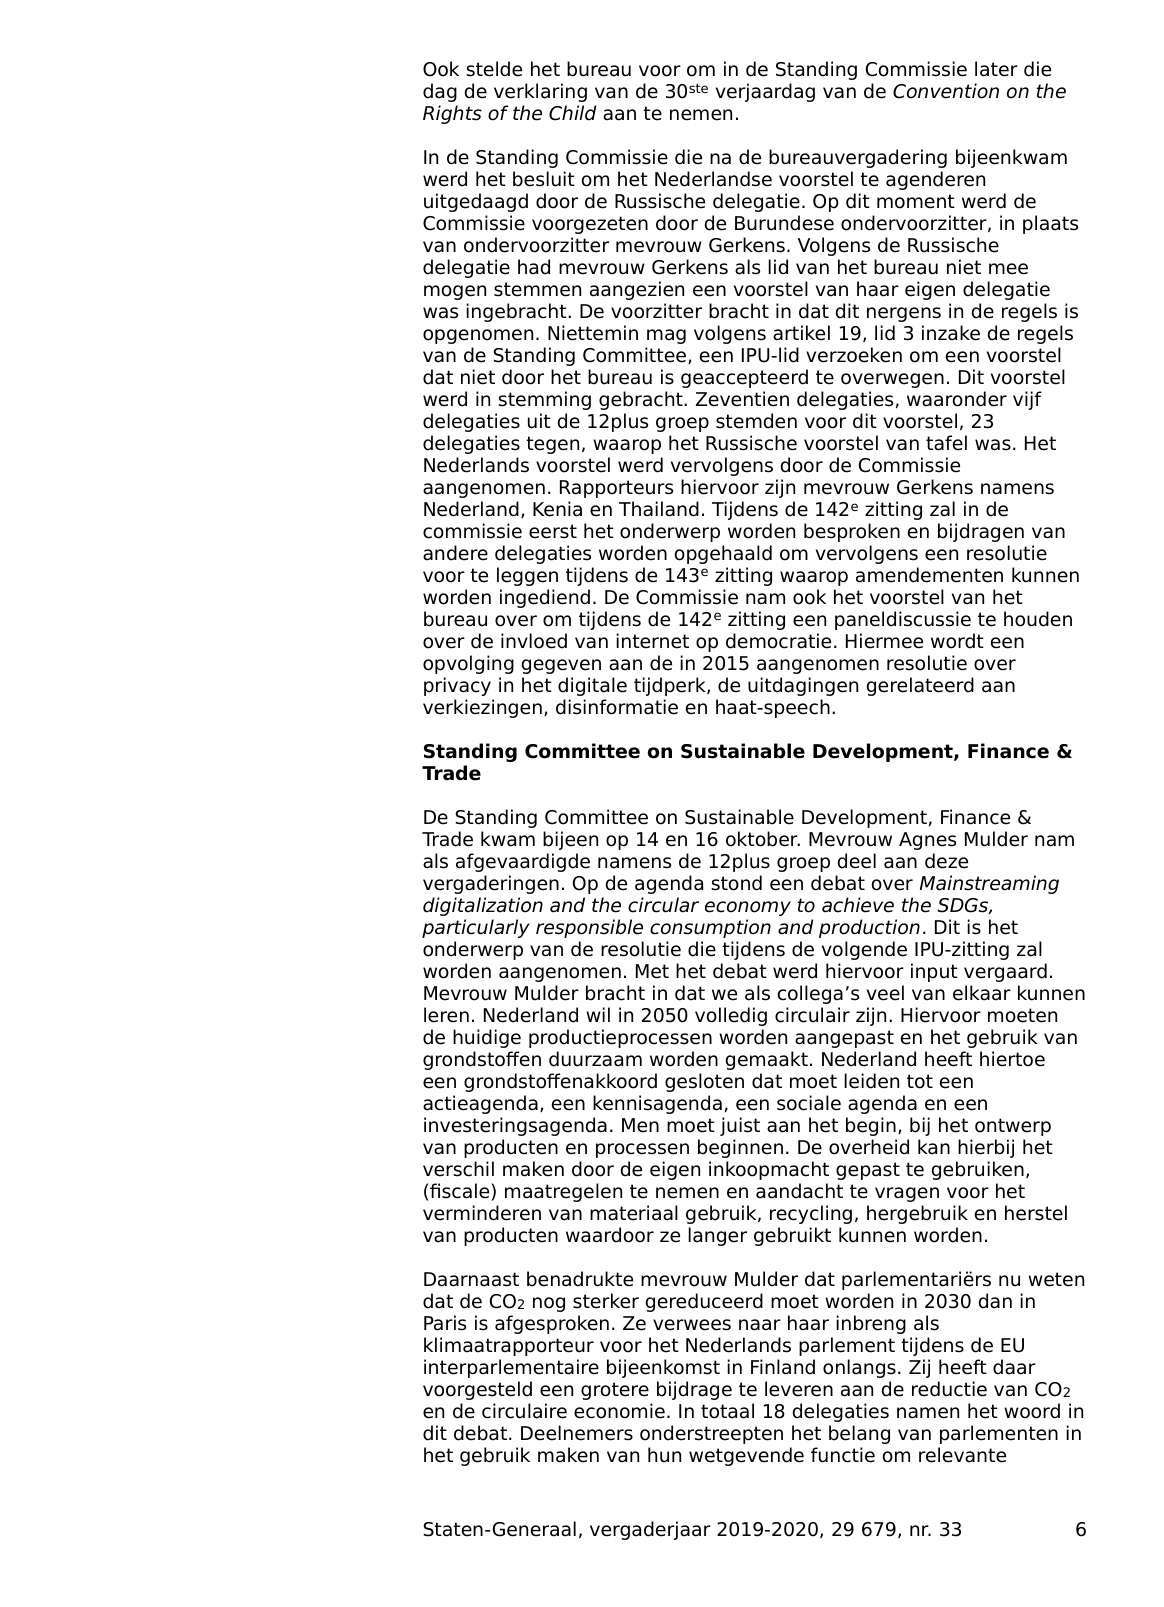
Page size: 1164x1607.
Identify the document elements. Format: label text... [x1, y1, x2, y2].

subtitle Standing Committee on Sustainable Development, Finance & Trade [422, 741, 1087, 785]
text Daarnaast benadrukte mevrouw Mulder dat parlementariërs nu weten dat de CO2 nog sterker gereduceerd moet worden in 2030 dan in Paris is afgesproken. Ze verwees naar haar inbreng als klimaatrapporteur voor het Nederlands parlement tijdens de EU interparlementaire bijeenkomst in Finland onlangs. Zij heeft daar voorgesteld een grotere bijdrage te leveren aan de reductie van CO2 en de circulaire economie. In totaal 18 delegaties namen het woord in dit debat. Deelnemers onderstreepten het belang van parlementen in het gebruik maken van hun wetgevende functie om relevante [422, 1269, 1087, 1467]
text De Standing Committee on Sustainable Development, Finance & Trade kwam bijeen op 14 en 16 oktober. Mevrouw Agnes Mulder nam als afgevaardigde namens de 12plus groep deel aan deze vergaderingen. Op de agenda stond een debat over Mainstreaming digitalization and the circular economy to achieve the SDGs, particularly responsible consumption and production. Dit is het onderwerp van de resolutie die tijdens de volgende IPU-zitting zal worden aangenomen. Met het debat werd hiervoor input vergaard. Mevrouw Mulder bracht in dat we als collega’s veel van elkaar kunnen leren. Nederland wil in 2050 volledig circulair zijn. Hiervoor moeten de huidige productieprocessen worden aangepast en het gebruik van grondstoffen duurzaam worden gemaakt. Nederland heeft hiertoe een grondstoffenakkoord gesloten dat moet leiden tot een actieagenda, een kennisagenda, een sociale agenda en een investeringsagenda. Men moet juist aan het begin, bij het ontwerp van producten en processen beginnen. De overheid kan hierbij het verschil maken door de eigen inkoopmacht gepast te gebruiken, (fiscale) maatregelen te nemen en aandacht te vragen voor het verminderen van materiaal gebruik, recycling, hergebruik en herstel van producten waardoor ze langer gebruikt kunnen worden. [422, 807, 1087, 1247]
text Ook stelde het bureau voor om in de Standing Commissie later die dag de verklaring van de 30ste verjaardag van de Convention on the Rights of the Child aan te nemen. [422, 59, 1087, 125]
text In de Standing Commissie die na de bureauvergadering bijeenkwam werd het besluit om het Nederlandse voorstel te agenderen uitgedaagd door de Russische delegatie. Op dit moment werd de Commissie voorgezeten door de Burundese ondervoorzitter, in plaats van ondervoorzitter mevrouw Gerkens. Volgens de Russische delegatie had mevrouw Gerkens als lid van het bureau niet mee mogen stemmen aangezien een voorstel van haar eigen delegatie was ingebracht. De voorzitter bracht in dat dit nergens in de regels is opgenomen. Niettemin mag volgens artikel 19, lid 3 inzake de regels van de Standing Committee, een IPU-lid verzoeken om een voorstel dat niet door het bureau is geaccepteerd te overwegen. Dit voorstel werd in stemming gebracht. Zeventien delegaties, waaronder vijf delegaties uit de 12plus groep stemden voor dit voorstel, 23 delegaties tegen, waarop het Russische voorstel van tafel was. Het Nederlands voorstel werd vervolgens door de Commissie aangenomen. Rapporteurs hiervoor zijn mevrouw Gerkens namens Nederland, Kenia en Thailand. Tijdens de 142e zitting zal in de commissie eerst het onderwerp worden besproken en bijdragen van andere delegaties worden opgehaald om vervolgens een resolutie voor te leggen tijdens de 143e zitting waarop amendementen kunnen worden ingediend. De Commissie nam ook het voorstel van het bureau over om tijdens de 142e zitting een paneldiscussie te houden over de invloed van internet op democratie. Hiermee wordt een opvolging gegeven aan de in 2015 aangenomen resolutie over privacy in het digitale tijdperk, de uitdagingen gerelateerd aan verkiezingen, disinformatie en haat-speech. [422, 147, 1087, 719]
